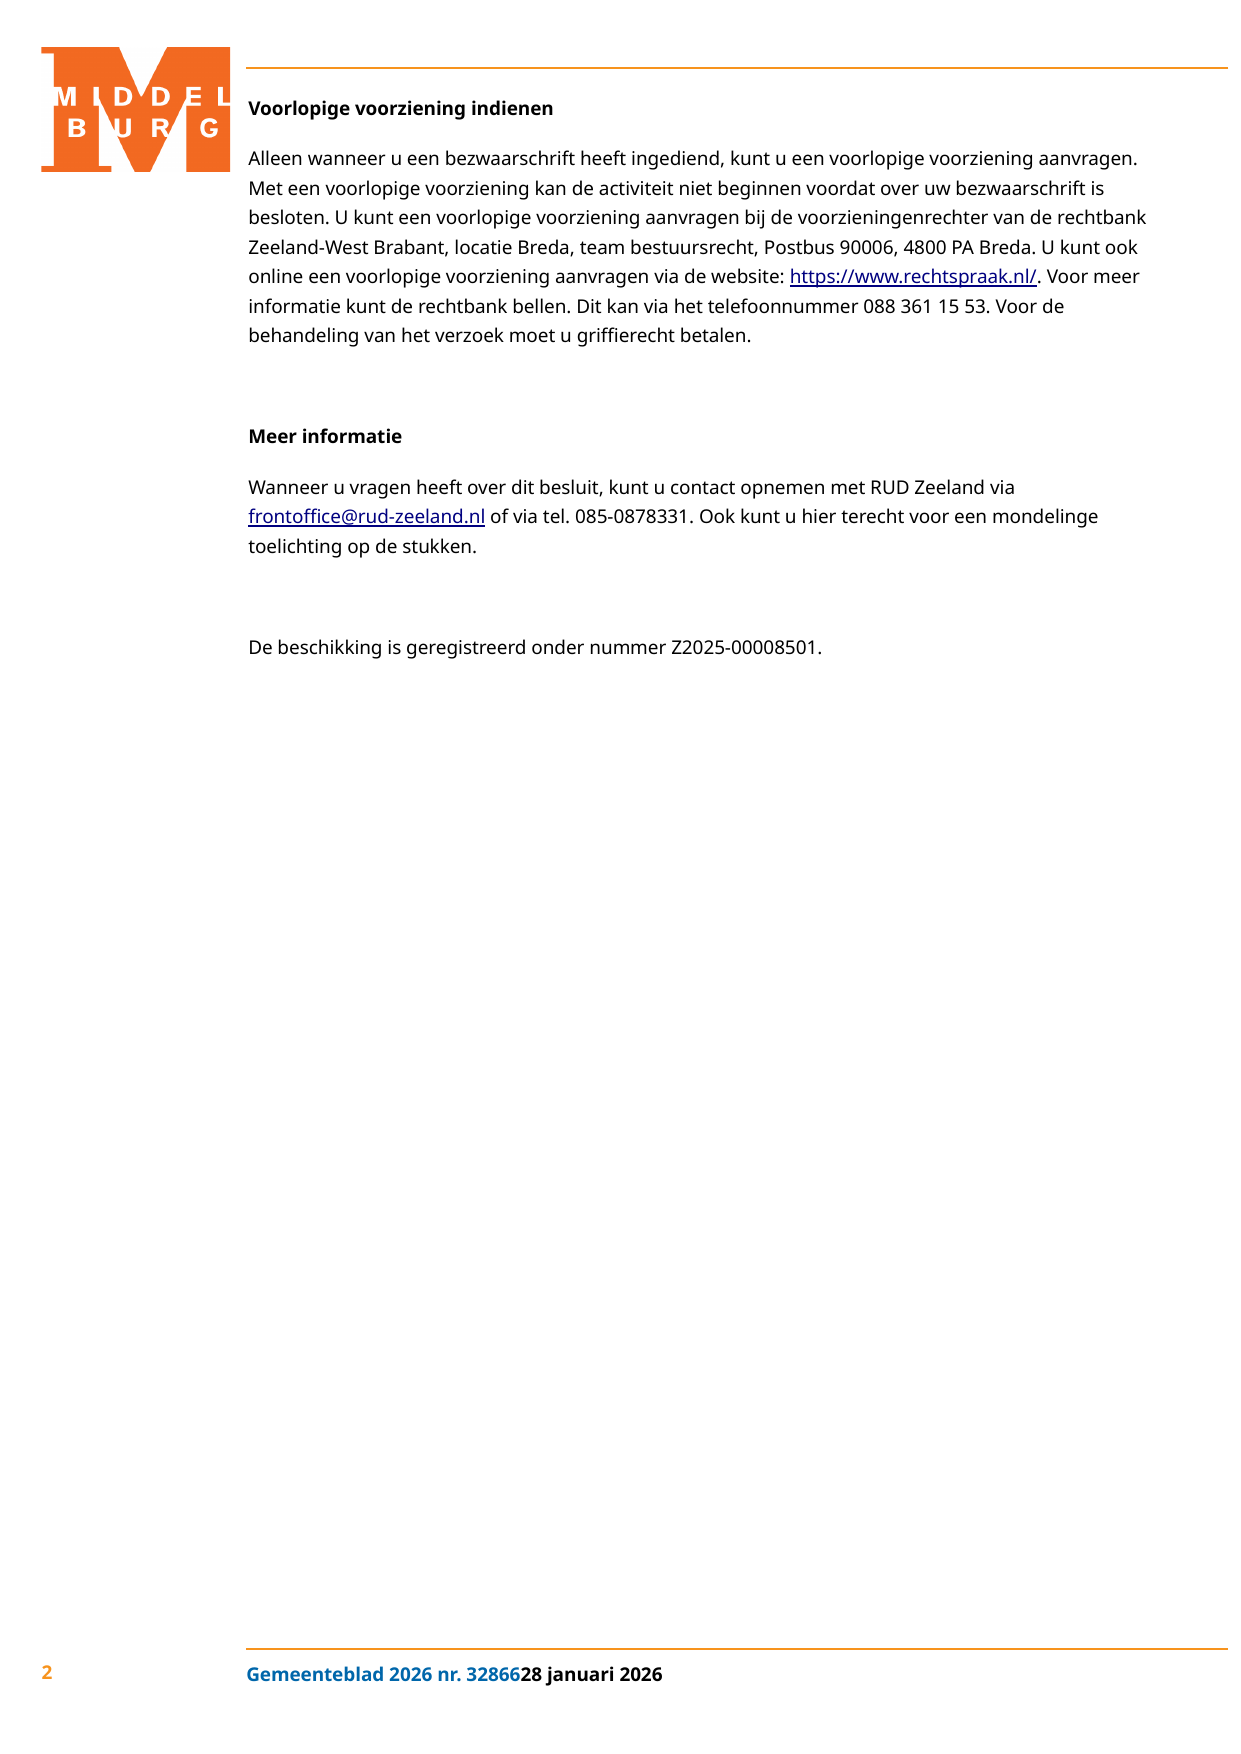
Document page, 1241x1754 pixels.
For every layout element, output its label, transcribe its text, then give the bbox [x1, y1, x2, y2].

text Voorlopige voorziening indienen [248, 95, 1152, 121]
text Meer informatie [248, 423, 1152, 449]
picture [41, 47, 231, 172]
text De beschikking is geregistreerd onder nummer Z2025-00008501. [248, 634, 1152, 660]
text Alleen wanneer u een bezwaarschrift heeft ingediend, kunt u een voorlopige voorziening aanvragen. Met een voorlopige voorziening kan de activiteit niet beginnen voordat over uw bezwaarschrift is besloten. U kunt een voorlopige voorziening aanvragen bij de voorzieningenrechter van de rechtbank Zeeland-West Brabant, locatie Breda, team bestuursrecht, Postbus 90006, 4800 PA Breda. U kunt ook online een voorlopige voorziening aanvragen via de website: https://www.rechtspraak.nl/. Voor meer informatie kunt de rechtbank bellen. Dit kan via het telefoonnummer 088 361 15 53. Voor de behandeling van het verzoek moet u griffierecht betalen. [248, 145, 1152, 348]
text Wanneer u vragen heeft over dit besluit, kunt u contact opnemen met RUD Zeeland via frontoffice@rud-zeeland.nl of via tel. 085-0878331. Ook kunt u hier terecht voor een mondelinge toelichting op de stukken. [248, 474, 1152, 559]
